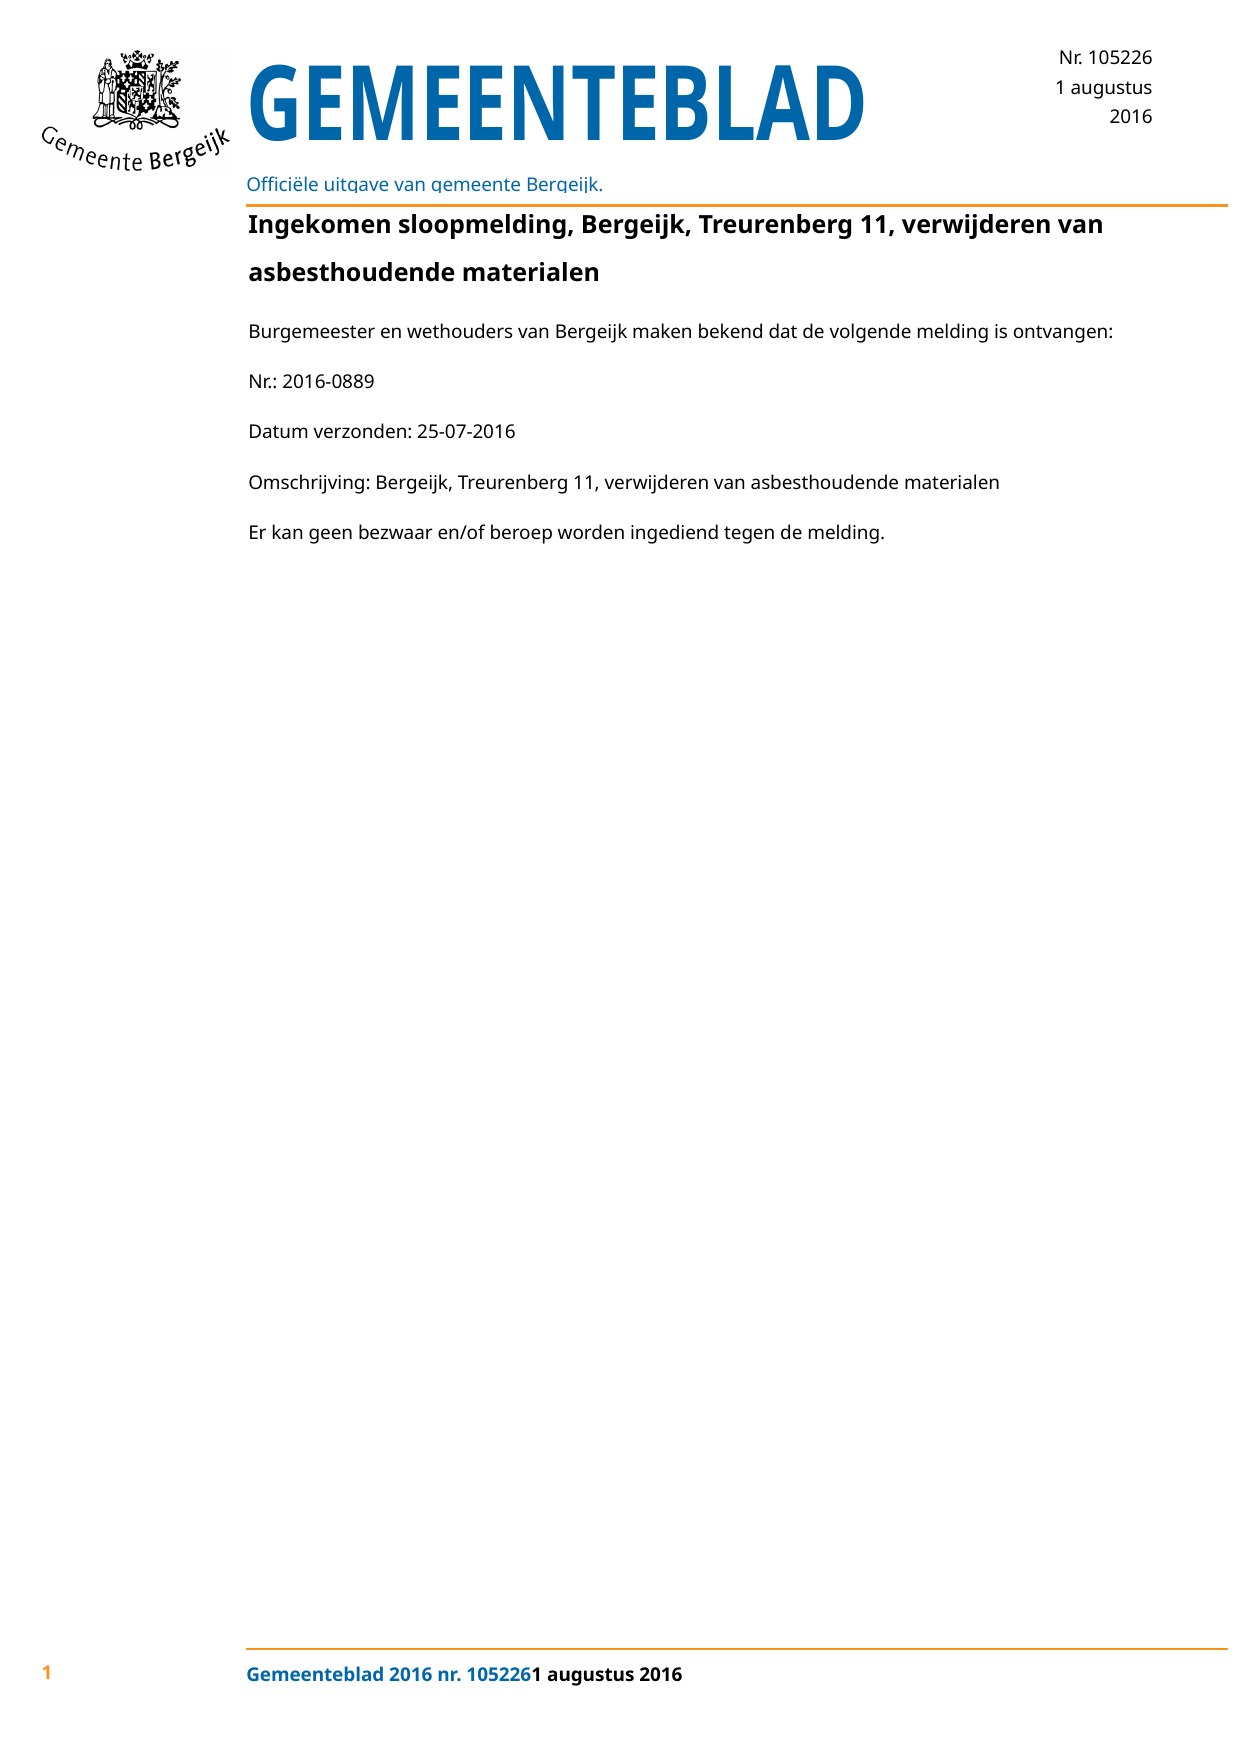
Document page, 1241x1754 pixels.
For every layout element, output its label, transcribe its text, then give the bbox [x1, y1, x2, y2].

text Omschrijving: Bergeijk, Treurenberg 11, verwijderen van asbesthoudende materialen [248, 469, 1152, 495]
text Nr.: 2016-0889 [248, 368, 1152, 394]
text Burgemeester en wethouders van Bergeijk maken bekend dat de volgende melding is ontvangen: [248, 318, 1152, 344]
text Er kan geen bezwaar en/of beroep worden ingediend tegen de melding. [248, 519, 1152, 545]
text Datum verzonden: 25-07-2016 [248, 419, 1152, 444]
text Ingekomen sloopmelding, Bergeijk, Treurenberg 11, verwijderen van asbesthoudende materialen [248, 207, 1152, 288]
picture [41, 47, 231, 172]
